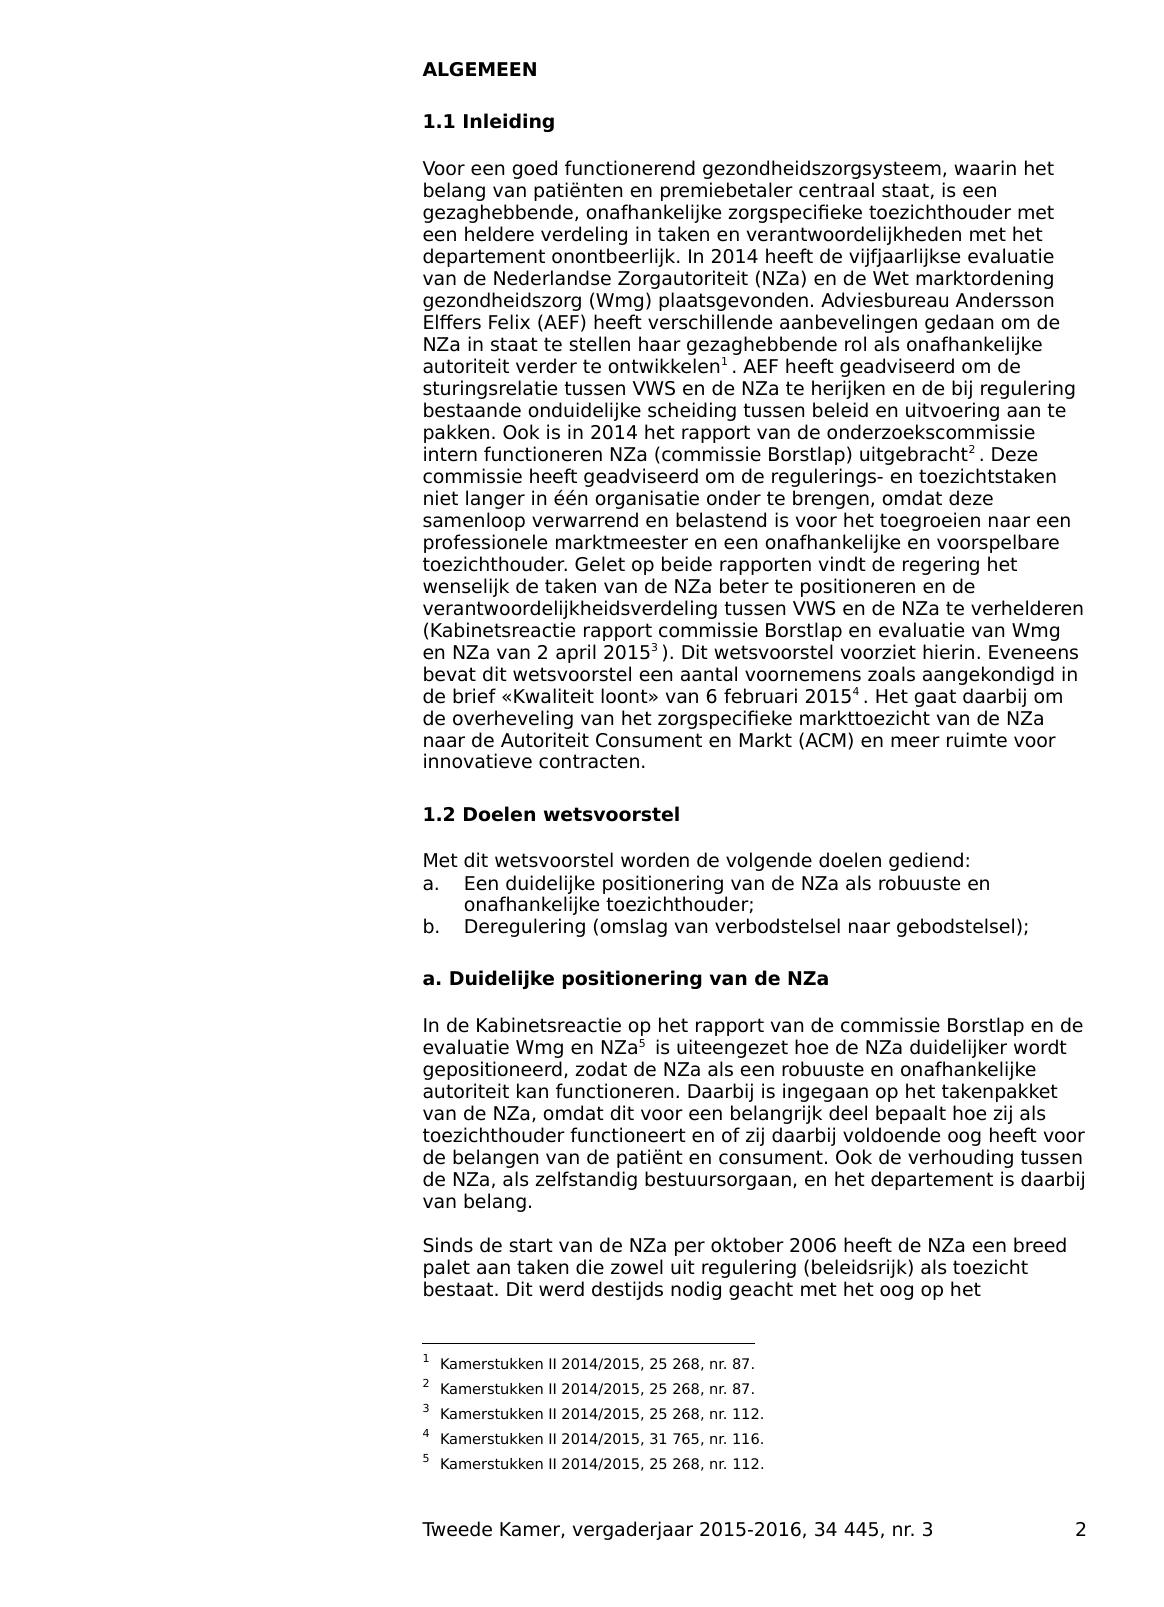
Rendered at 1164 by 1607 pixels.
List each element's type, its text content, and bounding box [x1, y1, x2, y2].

text Kamerstukken II 2014/2015, 25 268, nr. 87. [422, 1377, 1087, 1399]
text Met dit wetsvoorstel worden de volgende doelen gediend: [422, 850, 1087, 872]
text a. Een duidelijke positionering van de NZa als robuuste en onafhankelijke toezichthouder; [422, 872, 1087, 916]
text Kamerstukken II 2014/2015, 25 268, nr. 112. [422, 1402, 1087, 1424]
text Kamerstukken II 2014/2015, 25 268, nr. 87. [422, 1352, 1087, 1374]
subtitle a. Duidelijke positionering van de NZa [422, 968, 1087, 990]
subtitle 1.1 Inleiding [422, 111, 1087, 133]
text In de Kabinetsreactie op het rapport van de commissie Borstlap en de evaluatie Wmg en NZa is uiteengezet hoe de NZa duidelijker wordt gepositioneerd, zodat de NZa als een robuuste en onafhankelijke autoriteit kan functioneren. Daarbij is ingegaan op het takenpakket van de NZa, omdat dit voor een belangrijk deel bepaalt hoe zij als toezichthouder functioneert en of zij daarbij voldoende oog heeft voor de belangen van de patiënt en consument. Ook de verhouding tussen de NZa, als zelfstandig bestuursorgaan, en het departement is daarbij van belang. [422, 1015, 1087, 1213]
text Kamerstukken II 2014/2015, 31 765, nr. 116. [422, 1427, 1087, 1449]
text Voor een goed functionerend gezondheidszorgsysteem, waarin het belang van patiënten en premiebetaler centraal staat, is een gezaghebbende, onafhankelijke zorgspecifieke toezichthouder met een heldere verdeling in taken en verantwoordelijkheden met het departement onontbeerlijk. In 2014 heeft de vijfjaarlijkse evaluatie van de Nederlandse Zorgautoriteit (NZa) en de Wet marktordening gezondheidszorg (Wmg) plaatsgevonden. Adviesbureau Andersson Elffers Felix (AEF) heeft verschillende aanbevelingen gedaan om de NZa in staat te stellen haar gezaghebbende rol als onafhankelijke autoriteit verder te ontwikkelen. AEF heeft geadviseerd om de sturingsrelatie tussen VWS en de NZa te herijken en de bij regulering bestaande onduidelijke scheiding tussen beleid en uitvoering aan te pakken. Ook is in 2014 het rapport van de onderzoekscommissie intern functioneren NZa (commissie Borstlap) uitgebracht. Deze commissie heeft geadviseerd om de regulerings- en toezichtstaken niet langer in één organisatie onder te brengen, omdat deze samenloop verwarrend en belastend is voor het toegroeien naar een professionele marktmeester en een onafhankelijke en voorspelbare toezichthouder. Gelet op beide rapporten vindt de regering het wenselijk de taken van de NZa beter te positioneren en de verantwoordelijkheidsverdeling tussen VWS en de NZa te verhelderen (Kabinetsreactie rapport commissie Borstlap en evaluatie van Wmg en NZa van 2 april 2015). Dit wetsvoorstel voorziet hierin. Eveneens bevat dit wetsvoorstel een aantal voornemens zoals aangekondigd in de brief «Kwaliteit loont» van 6 februari 2015. Het gaat daarbij om de overheveling van het zorgspecifieke markttoezicht van de NZa naar de Autoriteit Consument en Markt (ACM) en meer ruimte voor innovatieve contracten. [422, 158, 1087, 773]
text Kamerstukken II 2014/2015, 25 268, nr. 112. [422, 1452, 1087, 1474]
text Sinds de start van de NZa per oktober 2006 heeft de NZa een breed palet aan taken die zowel uit regulering (beleidsrijk) als toezicht bestaat. Dit werd destijds nodig geacht met het oog op het [422, 1235, 1087, 1301]
text b. Deregulering (omslag van verbodstelsel naar gebodstelsel); [422, 916, 1087, 938]
subtitle ALGEMEEN [422, 59, 1087, 81]
subtitle 1.2 Doelen wetsvoorstel [422, 803, 1087, 825]
